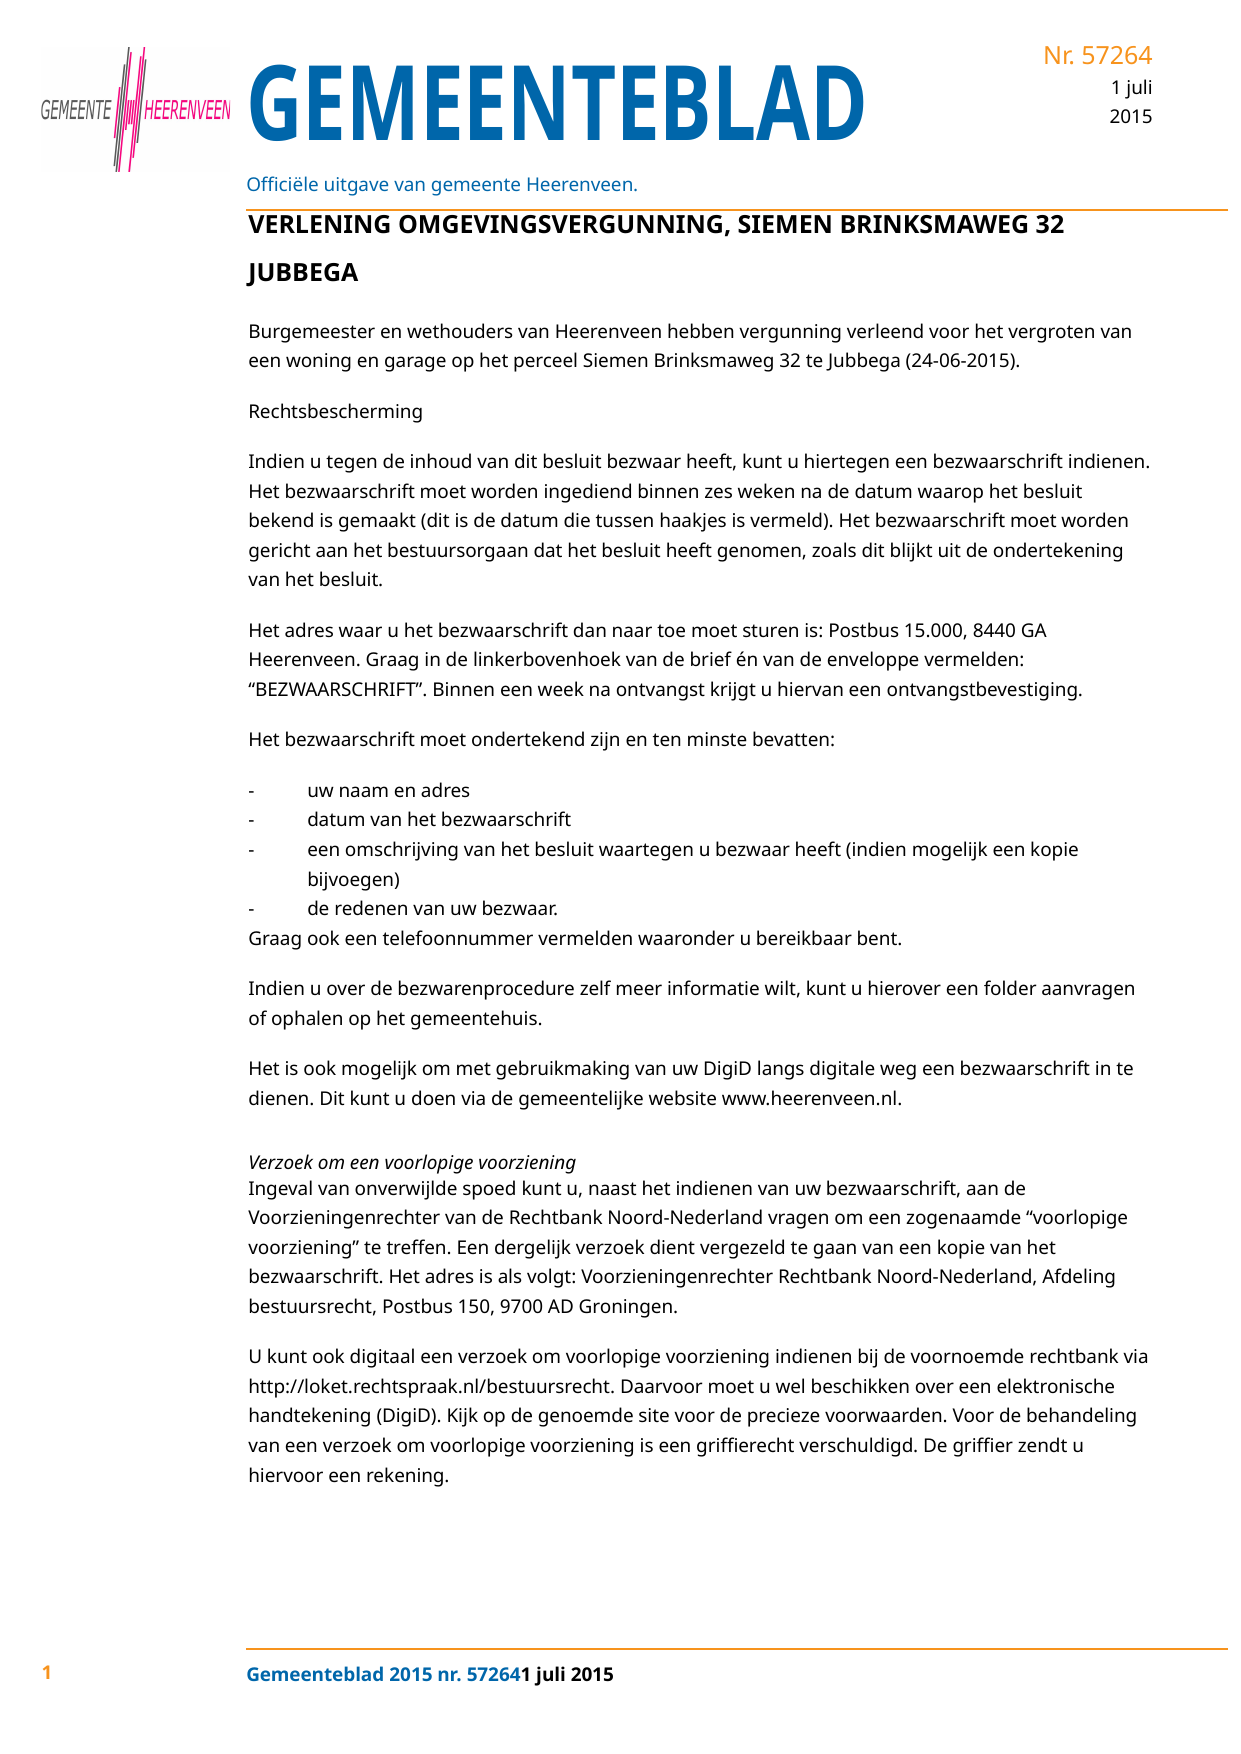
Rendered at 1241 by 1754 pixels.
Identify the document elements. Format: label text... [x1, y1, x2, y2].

text Het bezwaarschrift moet ondertekend zijn en ten minste bevatten: [248, 727, 1152, 752]
text Burgemeester en wethouders van Heerenveen hebben vergunning verleend voor het vergroten van een woning en garage op het perceel Siemen Brinksmaweg 32 te Jubbega (24-06-2015). [248, 318, 1152, 373]
text Ingeval van onverwijlde spoed kunt u, naast het indienen van uw bezwaarschrift, aan de Voorzieningenrechter van de Rechtbank Noord-Nederland vragen om een zogenaamde “voorlopige voorziening” te treffen. Een dergelijk verzoek dient vergezeld te gaan van een kopie van het bezwaarschrift. Het adres is als volgt: Voorzieningenrechter Rechtbank Noord-Nederland, Afdeling bestuursrecht, Postbus 150, 9700 AD Groningen. [248, 1175, 1152, 1319]
picture [41, 47, 231, 172]
list een omschrijving van het besluit waartegen u bezwaar heeft (indien mogelijk een kopie bijvoegen) [248, 836, 1152, 892]
text Rechtsbescherming [248, 398, 1152, 424]
text Het is ook mogelijk om met gebruikmaking van uw DigiD langs digitale weg een bezwaarschrift in te dienen. Dit kunt u doen via de gemeentelijke website www.heerenveen.nl. [248, 1055, 1152, 1111]
text U kunt ook digitaal een verzoek om voorlopige voorziening indienen bij de voornoemde rechtbank via http://loket.rechtspraak.nl/bestuursrecht. Daarvoor moet u wel beschikken over een elektronische handtekening (DigiD). Kijk op de genoemde site voor de precieze voorwaarden. Voor de behandeling van een verzoek om voorlopige voorziening is een griffierecht verschuldigd. De griffier zendt u hiervoor een rekening. [248, 1343, 1152, 1487]
list uw naam en adres [248, 777, 1152, 803]
text Het adres waar u het bezwaarschrift dan naar toe moet sturen is: Postbus 15.000, 8440 GA Heerenveen. Graag in de linkerbovenhoek van de brief én van de enveloppe vermelden: “BEZWAARSCHRIFT”. Binnen een week na ontvangst krijgt u hiervan een ontvangstbevestiging. [248, 617, 1152, 702]
text Indien u tegen de inhoud van dit besluit bezwaar heeft, kunt u hiertegen een bezwaarschrift indienen. Het bezwaarschrift moet worden ingediend binnen zes weken na de datum waarop het besluit bekend is gemaakt (dit is de datum die tussen haakjes is vermeld). Het bezwaarschrift moet worden gericht aan het bestuursorgaan dat het besluit heeft genomen, zoals dit blijkt uit de ondertekening van het besluit. [248, 448, 1152, 592]
list datum van het bezwaarschrift [248, 807, 1152, 832]
text Verzoek om een voorlopige voorziening [248, 1149, 1152, 1175]
text Indien u over de bezwarenprocedure zelf meer informatie wilt, kunt u hierover een folder aanvragen of ophalen op het gemeentehuis. [248, 975, 1152, 1031]
text Graag ook een telefoonnummer vermelden waaronder u bereikbaar bent. [248, 925, 1152, 951]
list de redenen van uw bezwaar. [248, 895, 1152, 921]
text VERLENING OMGEVINGSVERGUNNING, SIEMEN BRINKSMAWEG 32 JUBBEGA [248, 211, 1152, 288]
